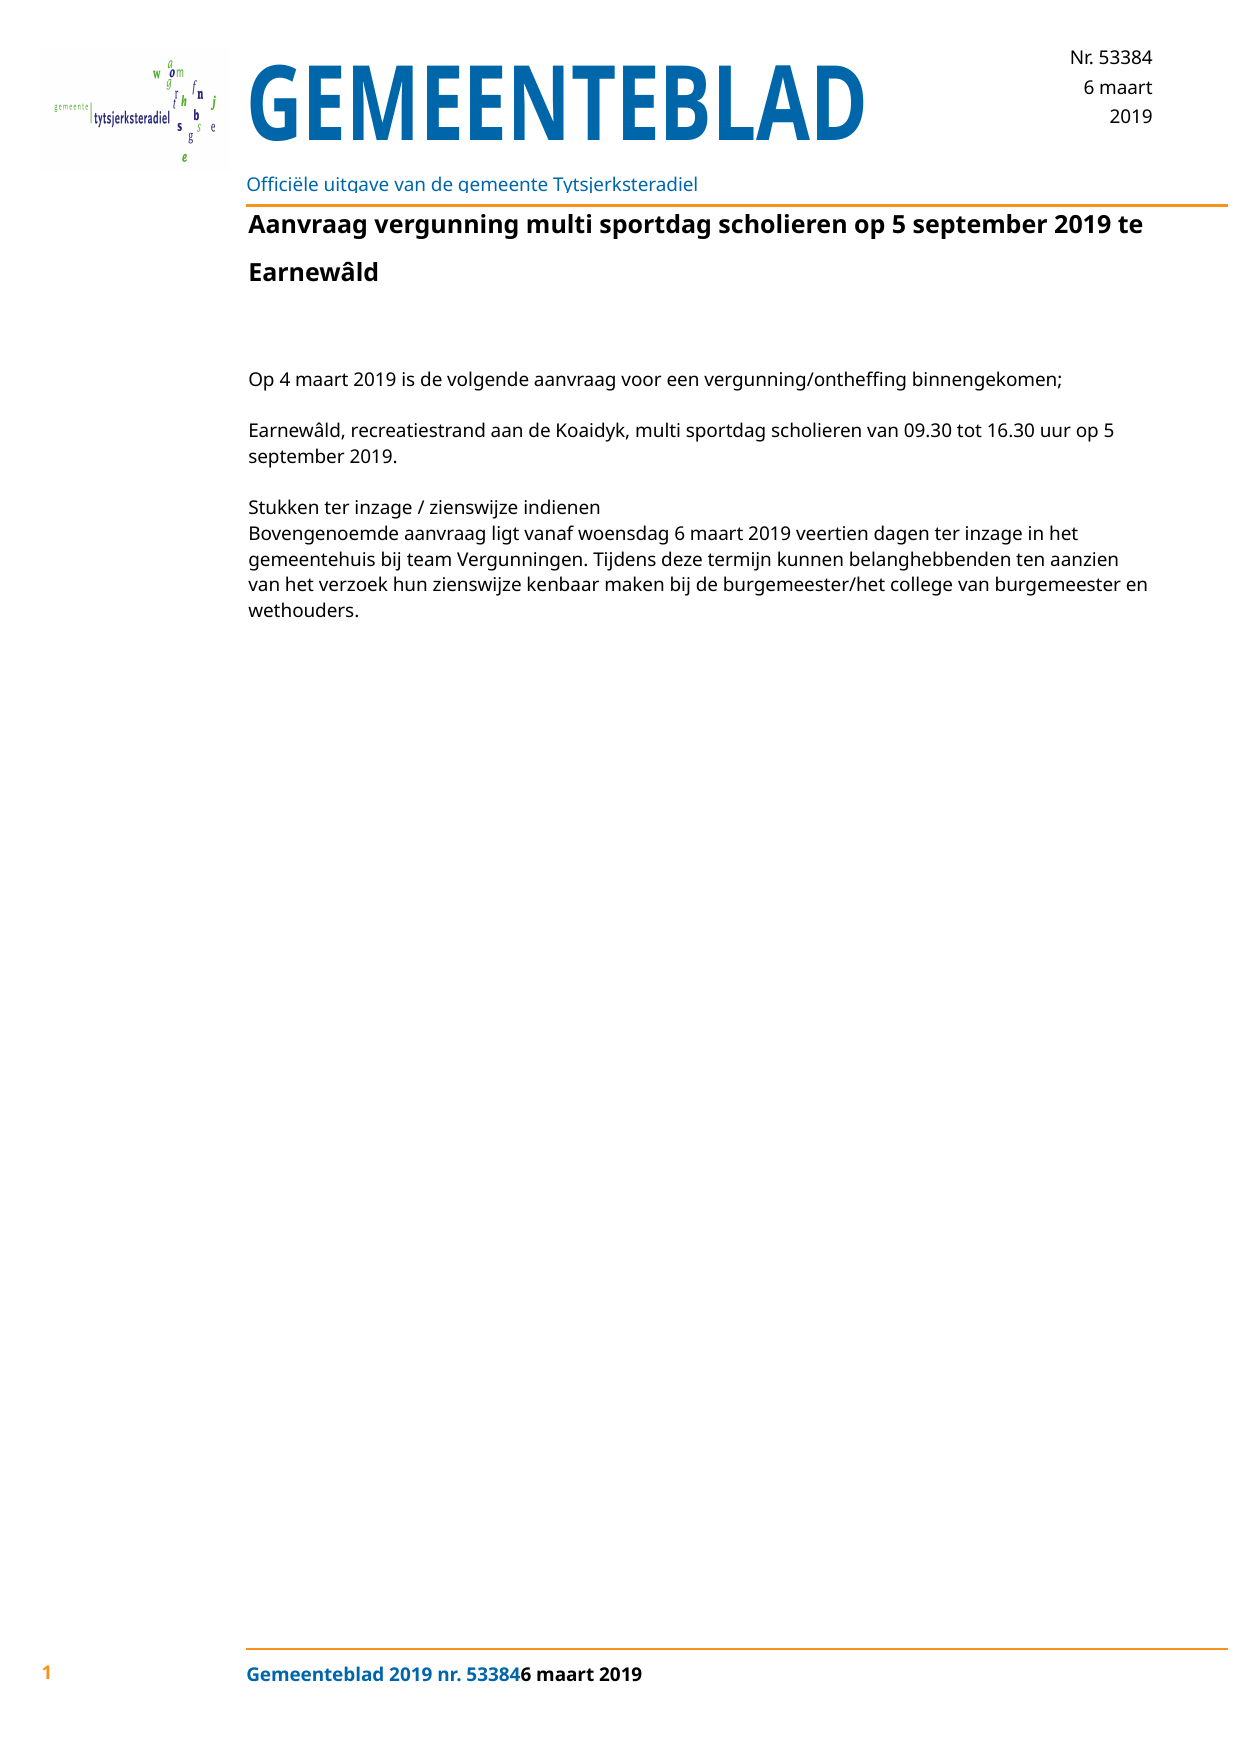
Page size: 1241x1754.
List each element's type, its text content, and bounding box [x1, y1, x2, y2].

text Aanvraag vergunning multi sportdag scholieren op 5 september 2019 te Earnewâld [248, 207, 1152, 288]
text Stukken ter inzage / zienswijze indienen [248, 494, 1152, 520]
text Bovengenoemde aanvraag ligt vanaf woensdag 6 maart 2019 veertien dagen ter inzage in het gemeentehuis bij team Vergunningen. Tijdens deze termijn kunnen belanghebbenden ten aanzien van het verzoek hun zienswijze kenbaar maken bij de burgemeester/het college van burgemeester en wethouders. [248, 520, 1152, 623]
text Op 4 maart 2019 is de volgende aanvraag voor een vergunning/ontheffing binnengekomen; [248, 366, 1152, 391]
picture [41, 47, 231, 172]
text Earnewâld, recreatiestrand aan de Koaidyk, multi sportdag scholieren van 09.30 tot 16.30 uur op 5 september 2019. [248, 417, 1152, 469]
